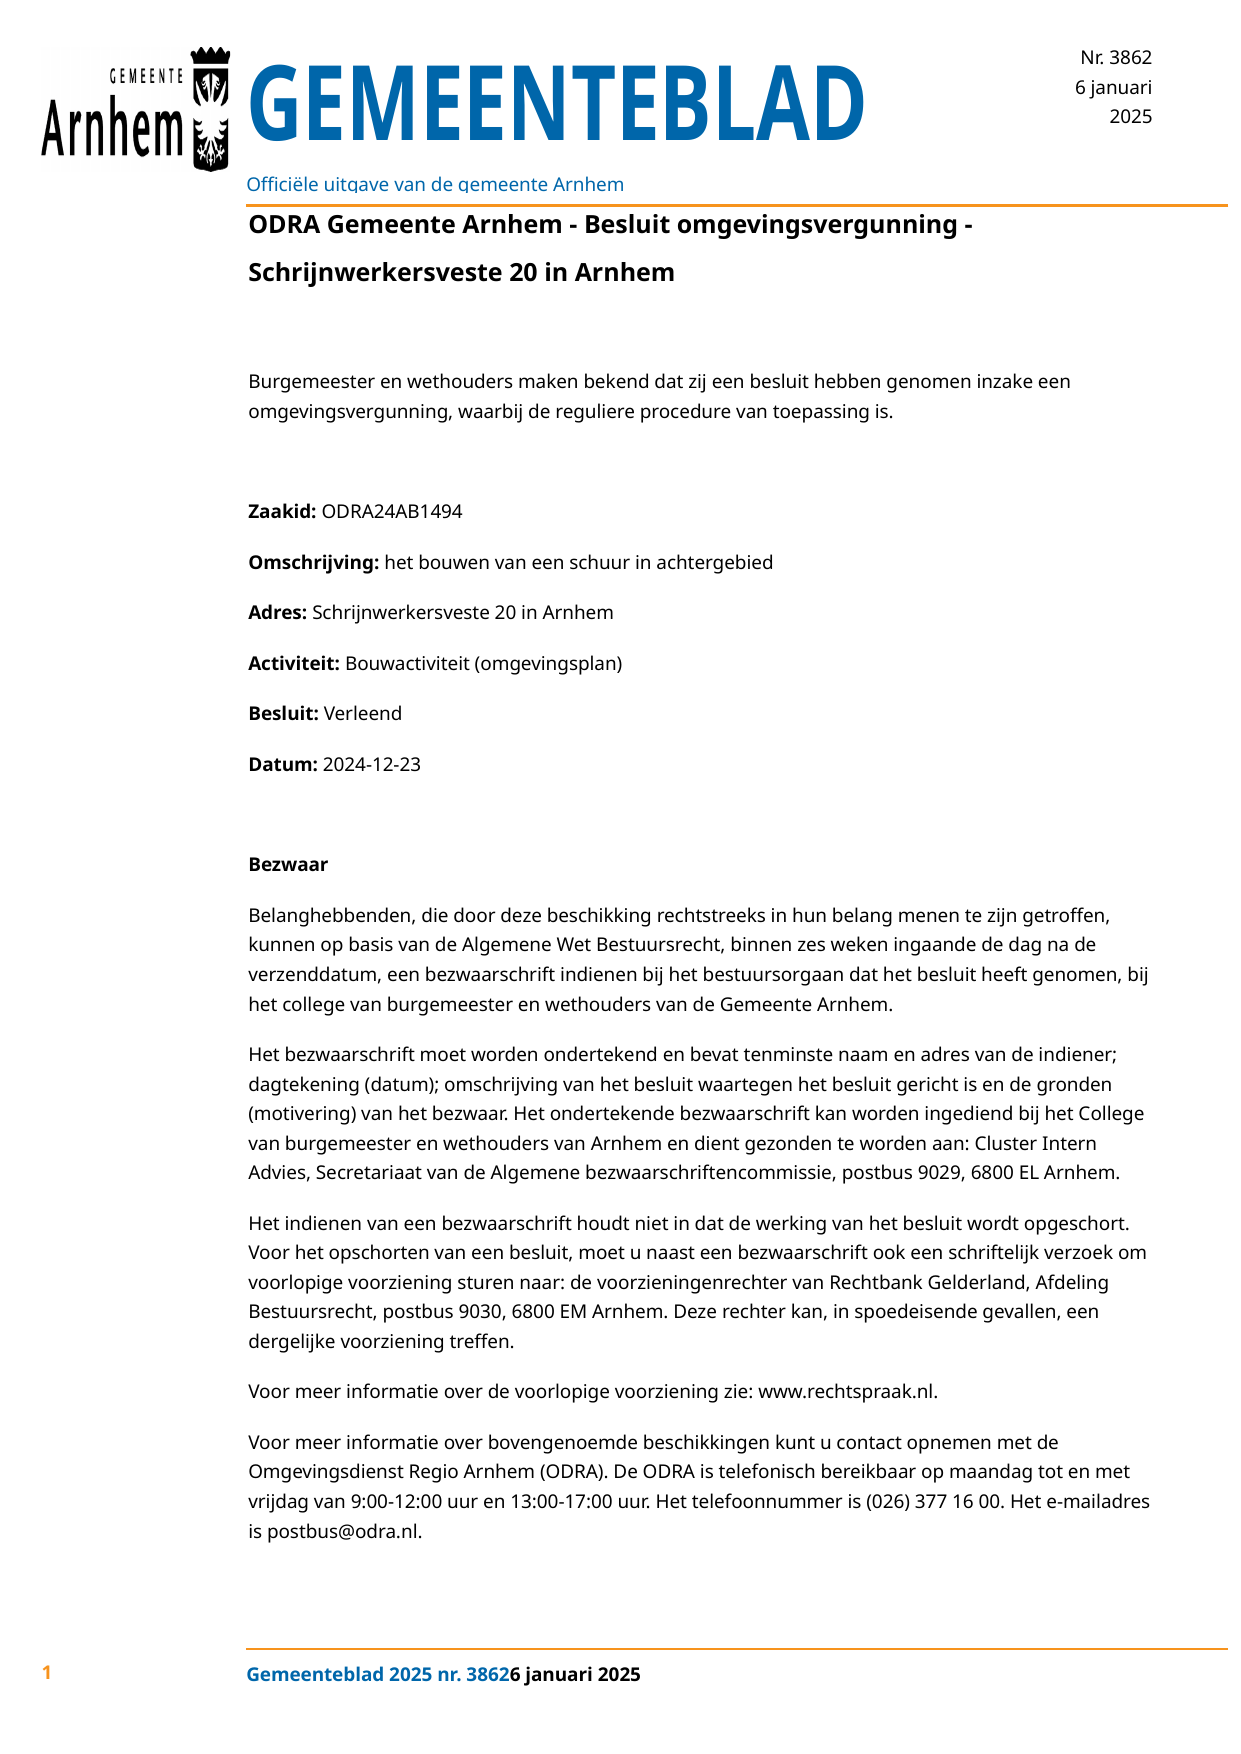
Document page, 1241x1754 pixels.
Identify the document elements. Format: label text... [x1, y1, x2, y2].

text Adres: Schrijnwerkersveste 20 in Arnhem [248, 599, 1152, 625]
text Burgemeester en wethouders maken bekend dat zij een besluit hebben genomen inzake een omgevingsvergunning, waarbij de reguliere procedure van toepassing is. [248, 368, 1152, 424]
text Het bezwaarschrift moet worden ondertekend en bevat tenminste naam en adres van de indiener; dagtekening (datum); omschrijving van het besluit waartegen het besluit gericht is en de gronden (motivering) van het bezwaar. Het ondertekende bezwaarschrift kan worden ingediend bij het College van burgemeester en wethouders van Arnhem en dient gezonden te worden aan: Cluster Intern Advies, Secretariaat van de Algemene bezwaarschriftencommissie, postbus 9029, 6800 EL Arnhem. [248, 1041, 1152, 1185]
text Activiteit: Bouwactiviteit (omgevingsplan) [248, 650, 1152, 676]
text Voor meer informatie over de voorlopige voorziening zie: www.rechtspraak.nl. [248, 1379, 1152, 1404]
text Bezwaar [248, 852, 1152, 877]
text Belanghebbenden, die door deze beschikking rechtstreeks in hun belang menen te zijn getroffen, kunnen op basis van de Algemene Wet Bestuursrecht, binnen zes weken ingaande de dag na de verzenddatum, een bezwaarschrift indienen bij het bestuursorgaan dat het besluit heeft genomen, bij het college van burgemeester en wethouders van de Gemeente Arnhem. [248, 902, 1152, 1017]
text Voor meer informatie over bovengenoemde beschikkingen kunt u contact opnemen met de Omgevingsdienst Regio Arnhem (ODRA). De ODRA is telefonisch bereikbaar op maandag tot en met vrijdag van 9:00-12:00 uur en 13:00-17:00 uur. Het telefoonnummer is (026) 377 16 00. Het e-mailadres is postbus@odra.nl. [248, 1429, 1152, 1544]
text Het indienen van een bezwaarschrift houdt niet in dat de werking van het besluit wordt opgeschort. Voor het opschorten van een besluit, moet u naast een bezwaarschrift ook een schriftelijk verzoek om voorlopige voorziening sturen naar: de voorzieningenrechter van Rechtbank Gelderland, Afdeling Bestuursrecht, postbus 9030, 6800 EM Arnhem. Deze rechter kan, in spoedeisende gevallen, een dergelijke voorziening treffen. [248, 1210, 1152, 1354]
text ODRA Gemeente Arnhem - Besluit omgevingsvergunning - Schrijnwerkersveste 20 in Arnhem [248, 207, 1152, 288]
text Datum: 2024-12-23 [248, 751, 1152, 777]
text Zaakid: ODRA24AB1494 [248, 499, 1152, 524]
text Besluit: Verleend [248, 700, 1152, 726]
picture [41, 47, 231, 172]
text Omschrijving: het bouwen van een schuur in achtergebied [248, 549, 1152, 575]
